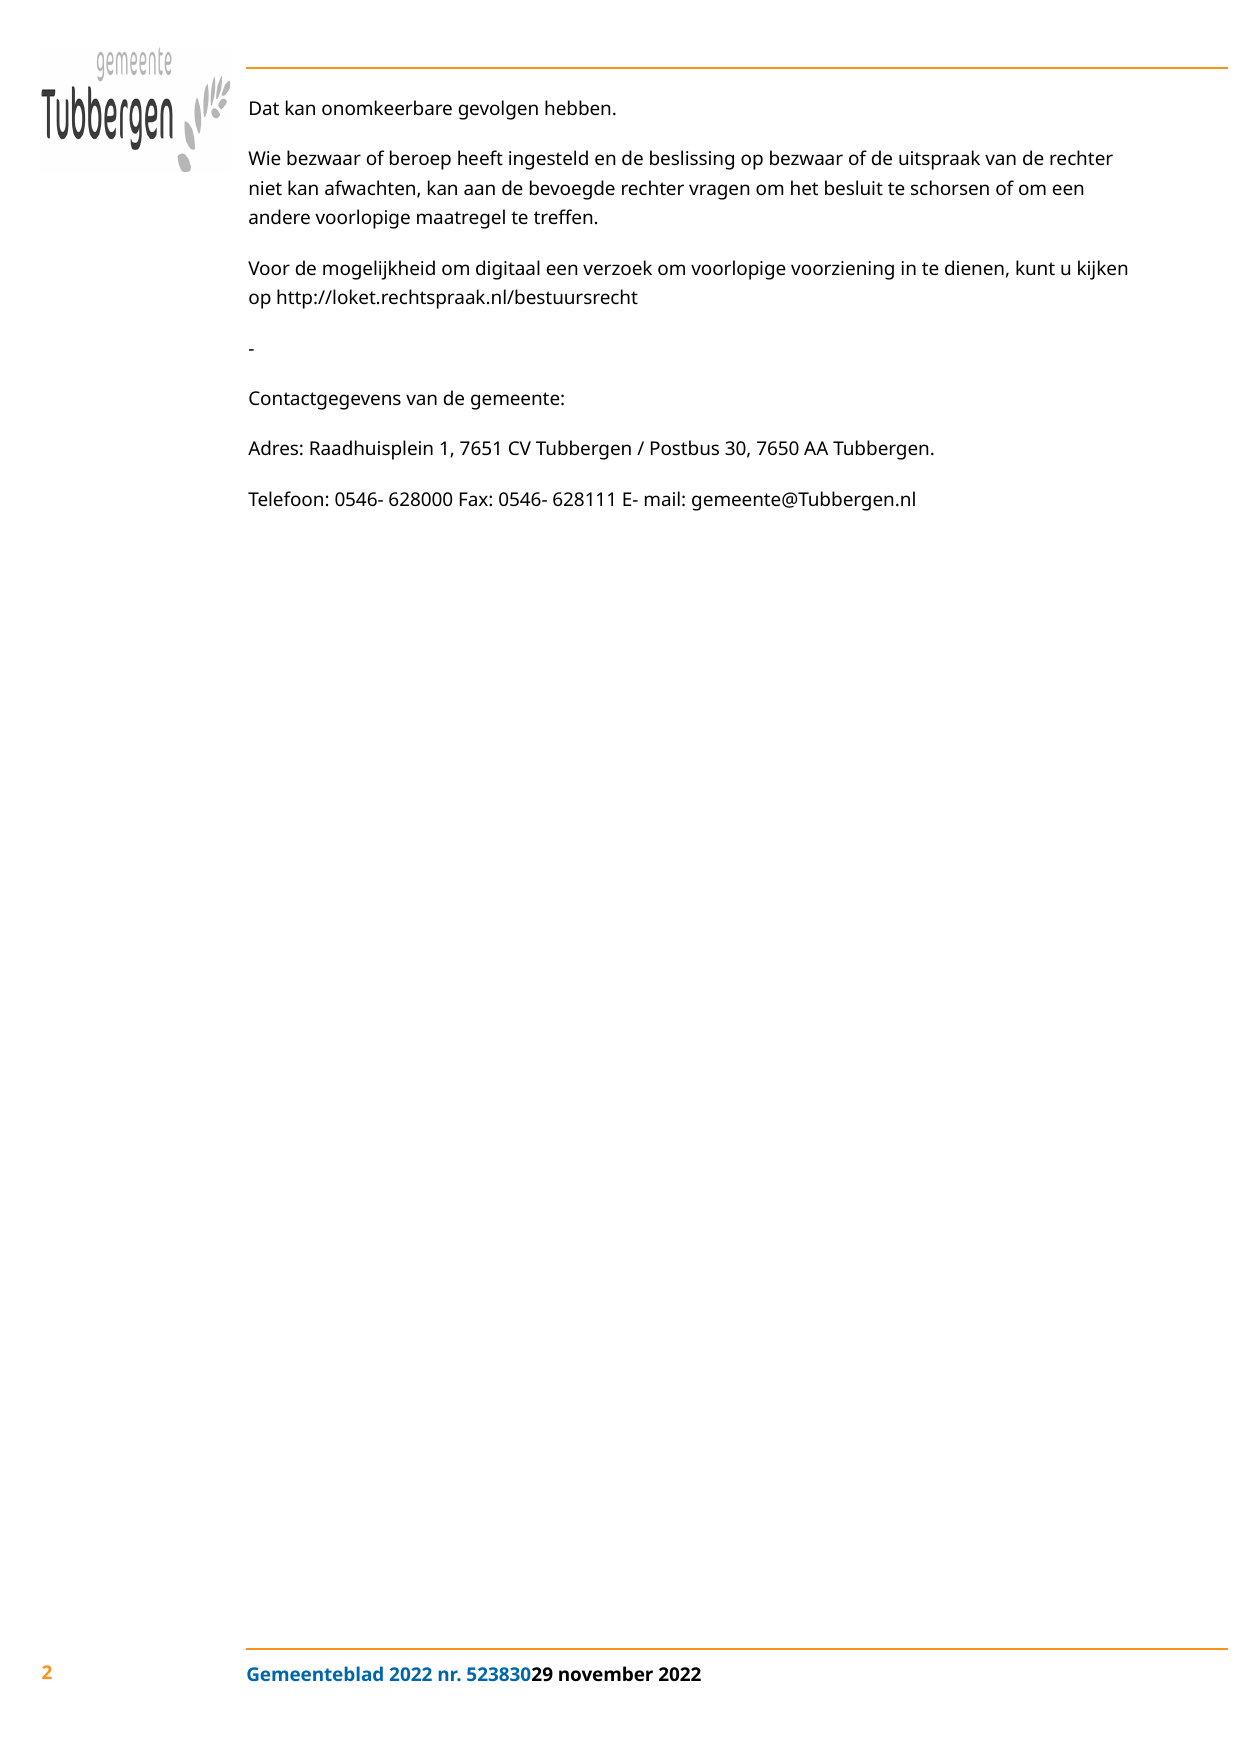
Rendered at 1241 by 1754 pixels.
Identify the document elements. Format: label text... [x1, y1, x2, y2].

text Contactgegevens van de gemeente: [248, 385, 1152, 411]
text Voor de mogelijkheid om digitaal een verzoek om voorlopige voorziening in te dienen, kunt u kijken op http://loket.rechtspraak.nl/bestuursrecht [248, 255, 1152, 310]
text Wie bezwaar of beroep heeft ingesteld en de beslissing op bezwaar of de uitspraak van de rechter niet kan afwachten, kan aan de bevoegde rechter vragen om het besluit te schorsen of om een andere voorlopige maatregel te treffen. [248, 145, 1152, 230]
picture [41, 47, 231, 172]
text Adres: Raadhuisplein 1, 7651 CV Tubbergen / Postbus 30, 7650 AA Tubbergen. [248, 436, 1152, 461]
text Telefoon: 0546- 628000 Fax: 0546- 628111 E- mail: gemeente@Tubbergen.nl [248, 486, 1152, 512]
text Dat kan onomkeerbare gevolgen hebben. [248, 95, 1152, 121]
text - [248, 335, 1152, 361]
